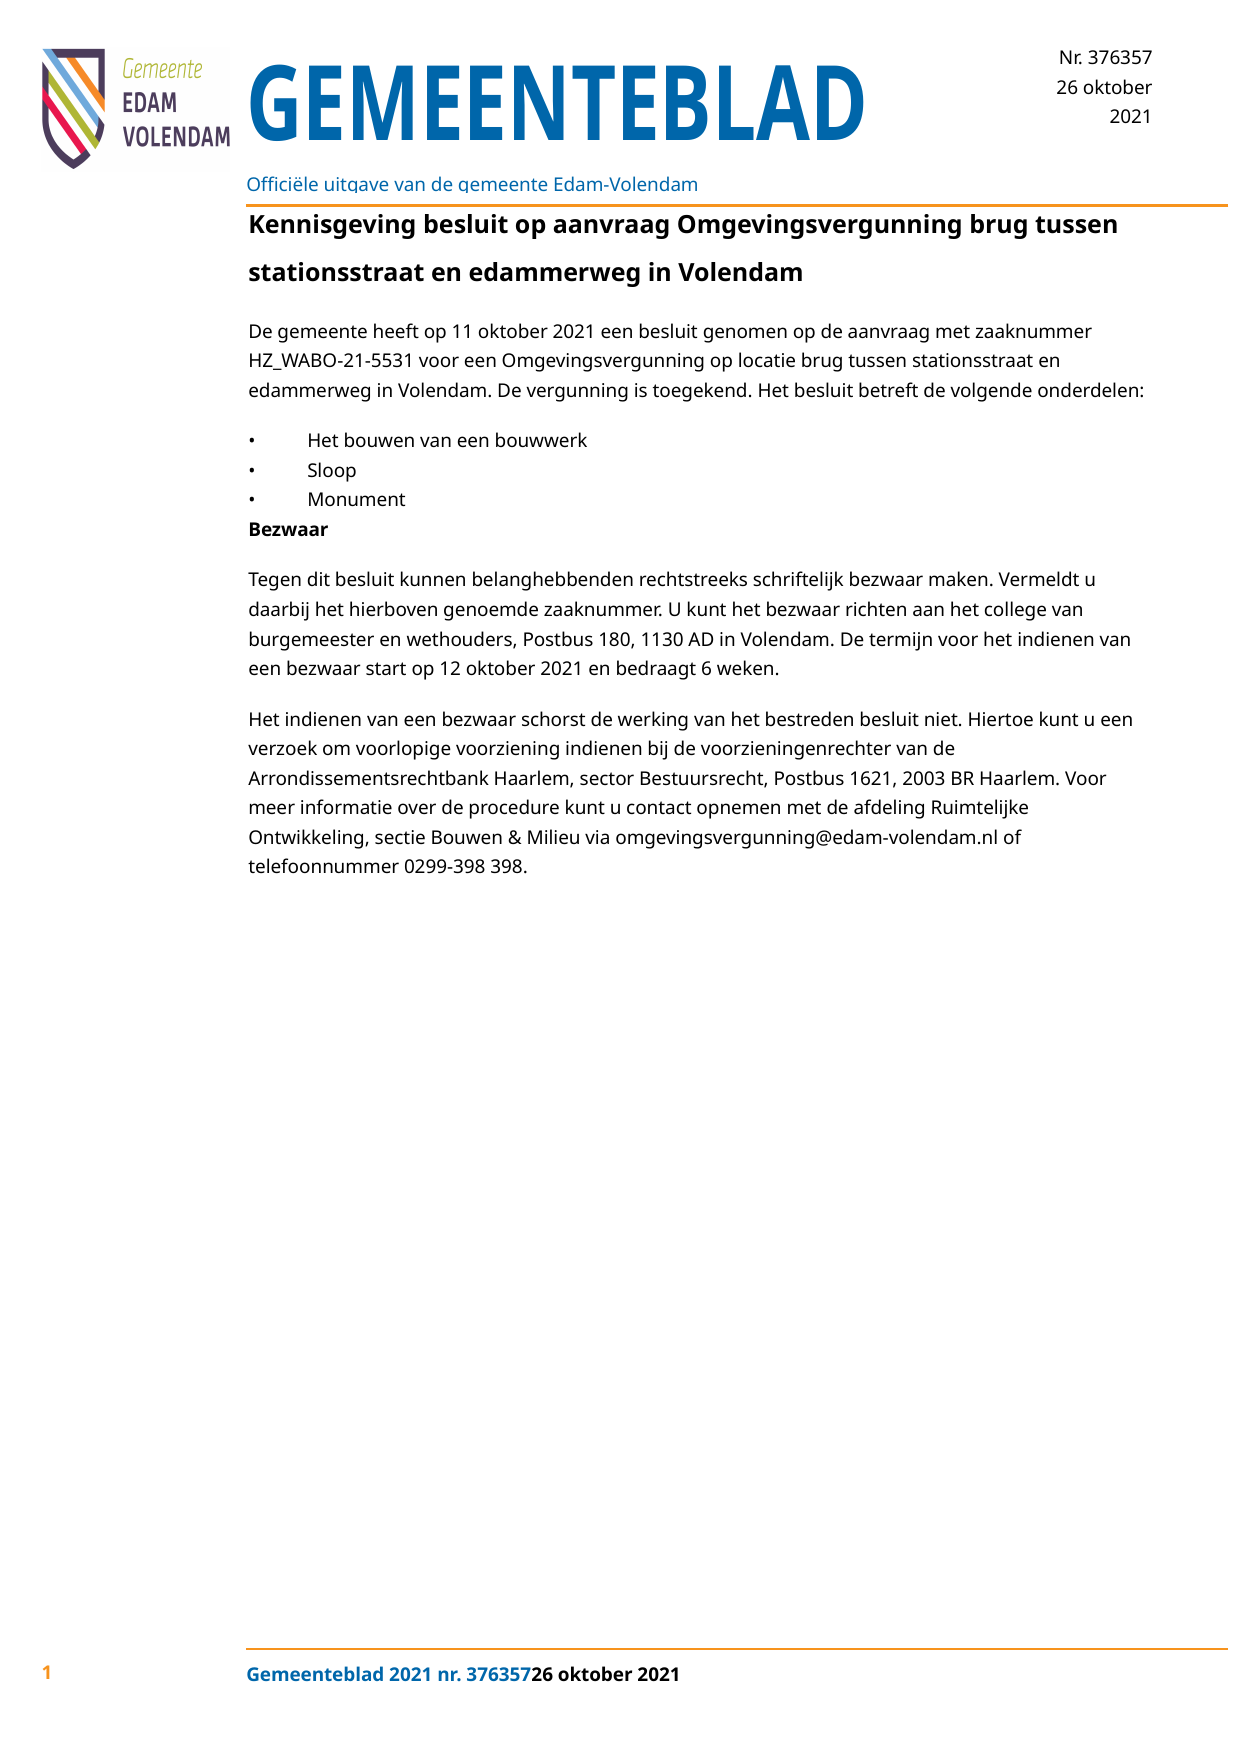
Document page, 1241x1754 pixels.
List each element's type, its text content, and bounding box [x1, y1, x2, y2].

text De gemeente heeft op 11 oktober 2021 een besluit genomen op de aanvraag met zaaknummer HZ_WABO-21-5531 voor een Omgevingsvergunning op locatie brug tussen stationsstraat en edammerweg in Volendam. De vergunning is toegekend. Het besluit betreft de volgende onderdelen: [248, 318, 1152, 403]
text Het indienen van een bezwaar schorst de werking van het bestreden besluit niet. Hiertoe kunt u een verzoek om voorlopige voorziening indienen bij de voorzieningenrechter van de Arrondissementsrechtbank Haarlem, sector Bestuursrecht, Postbus 1621, 2003 BR Haarlem. Voor meer informatie over de procedure kunt u contact opnemen met de afdeling Ruimtelijke Ontwikkeling, sectie Bouwen & Milieu via omgevingsvergunning@edam-volendam.nl of telefoonnummer 0299-398 398. [248, 706, 1152, 879]
text Tegen dit besluit kunnen belanghebbenden rechtstreeks schriftelijk bezwaar maken. Vermeldt u daarbij het hierboven genoemde zaaknummer. U kunt het bezwaar richten aan het college van burgemeester en wethouders, Postbus 180, 1130 AD in Volendam. De termijn voor het indienen van een bezwaar start op 12 oktober 2021 en bedraagt 6 weken. [248, 567, 1152, 681]
text Kennisgeving besluit op aanvraag Omgevingsvergunning brug tussen stationsstraat en edammerweg in Volendam [248, 207, 1152, 288]
list Het bouwen van een bouwwerk [248, 427, 1152, 453]
picture [41, 47, 231, 172]
list Monument [248, 487, 1152, 512]
text Bezwaar [248, 516, 1152, 542]
list Sloop [248, 457, 1152, 483]
